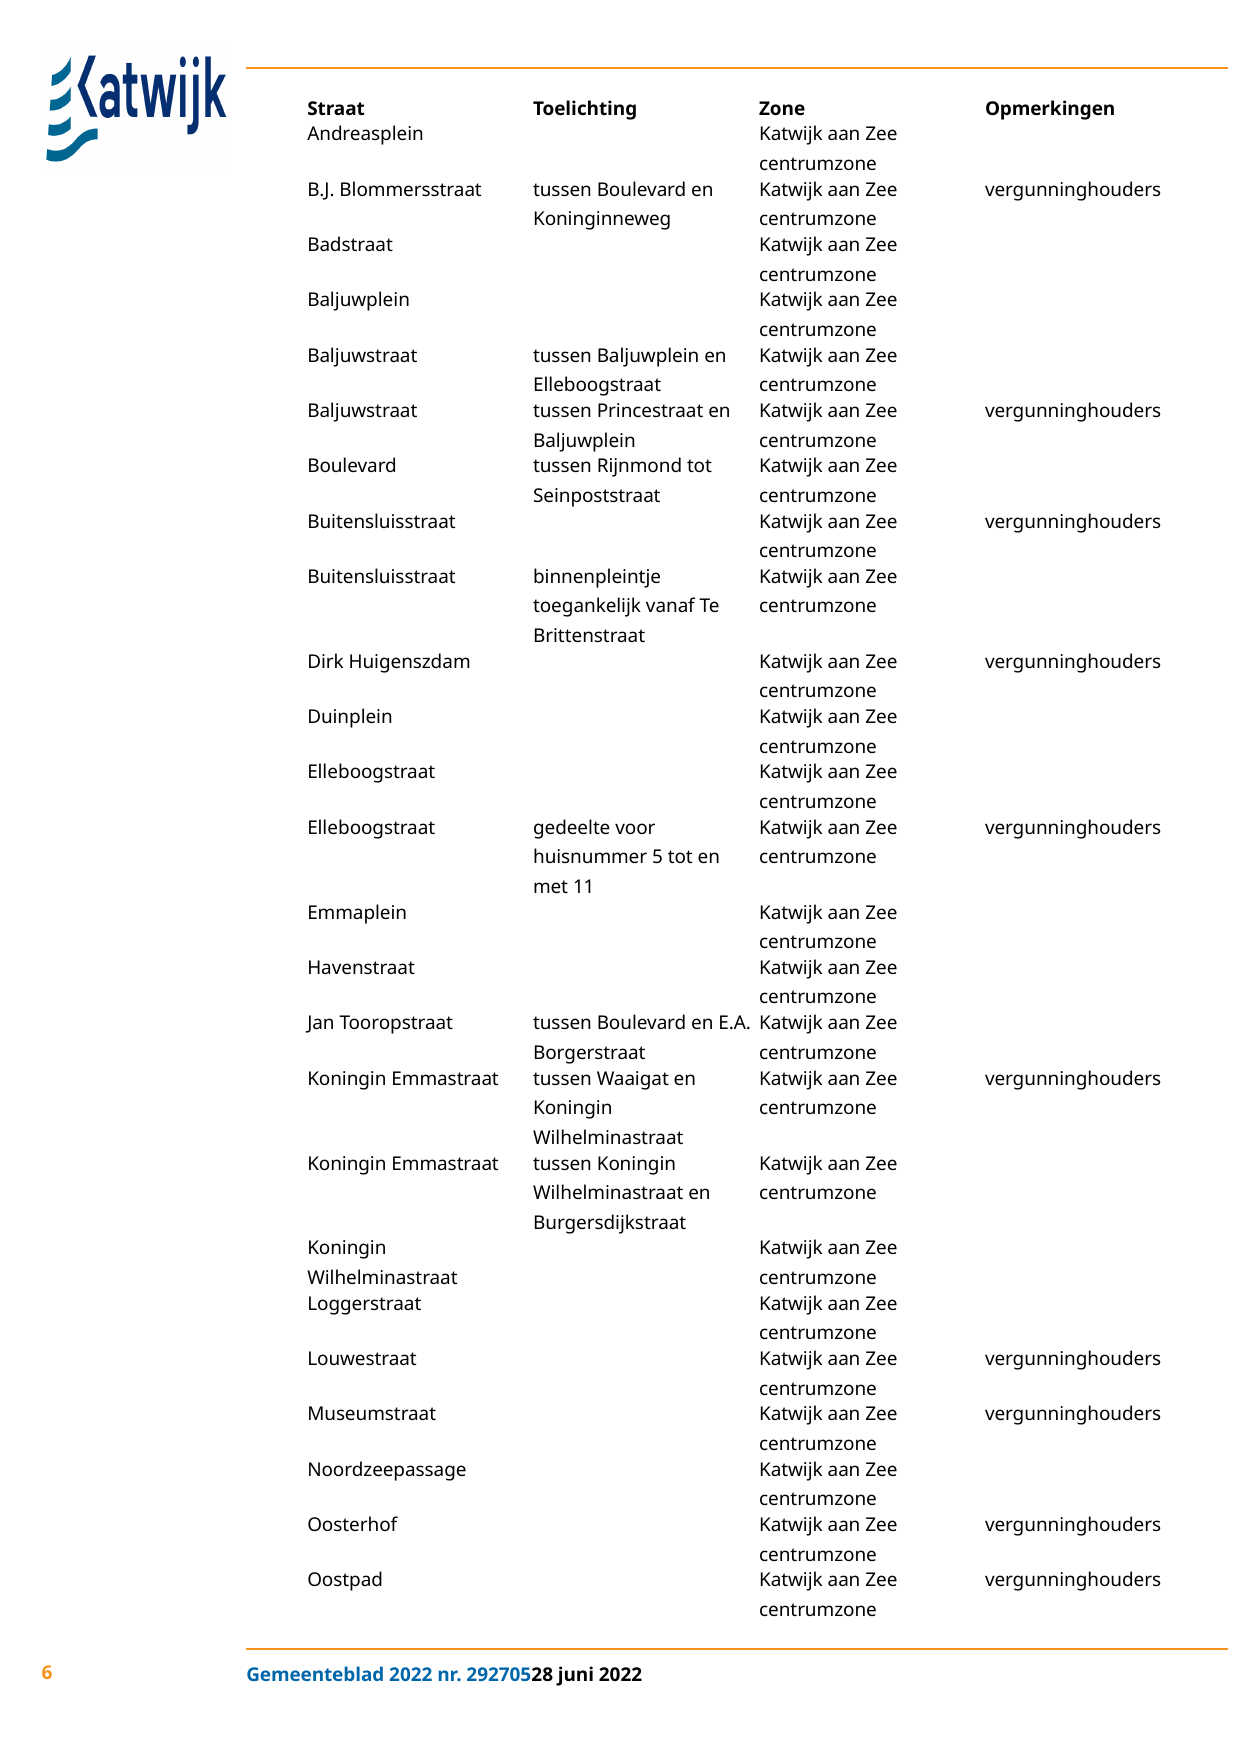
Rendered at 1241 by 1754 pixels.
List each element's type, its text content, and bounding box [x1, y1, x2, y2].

table_cell [985, 231, 1211, 287]
table_cell [985, 1010, 1211, 1065]
table_cell Andreasplein [307, 121, 533, 176]
table_cell vergunninghouders [985, 1511, 1211, 1566]
table_cell Katwijk aan Zee centrumzone [759, 954, 985, 1009]
table_cell Katwijk aan Zee centrumzone [759, 1456, 985, 1511]
table_header Opmerkingen [985, 95, 1211, 121]
table_cell Havenstraat [307, 954, 533, 1009]
table_cell vergunninghouders [985, 508, 1211, 563]
table_cell [533, 1345, 759, 1401]
table_cell Duinplein [307, 703, 533, 759]
table_cell vergunninghouders [985, 1566, 1211, 1612]
table_cell Katwijk aan Zee centrumzone [759, 814, 985, 899]
table_cell Katwijk aan Zee centrumzone [759, 176, 985, 231]
table_cell Koningin Emmastraat [307, 1150, 533, 1234]
table_cell [533, 1290, 759, 1345]
table_cell Badstraat [307, 231, 533, 287]
table_cell Katwijk aan Zee centrumzone [759, 648, 985, 703]
table_cell [985, 954, 1211, 1009]
table_cell Elleboogstraat [307, 759, 533, 814]
table_cell tussen Boulevard en Koninginneweg [533, 176, 759, 231]
table_cell [533, 648, 759, 703]
table_cell [533, 899, 759, 954]
table_cell [985, 563, 1211, 648]
table_cell Loggerstraat [307, 1290, 533, 1345]
table_cell Jan Tooropstraat [307, 1010, 533, 1065]
table_cell Katwijk aan Zee centrumzone [759, 342, 985, 397]
table_cell Emmaplein [307, 899, 533, 954]
table_cell Oosterhof [307, 1511, 533, 1566]
table_cell Baljuwstraat [307, 342, 533, 397]
table_cell [985, 342, 1211, 397]
table_cell Buitensluisstraat [307, 508, 533, 563]
table_cell Katwijk aan Zee centrumzone [759, 1235, 985, 1290]
table_cell Katwijk aan Zee centrumzone [759, 1566, 985, 1612]
table_cell [533, 1401, 759, 1456]
table_cell [533, 231, 759, 287]
table_header Straat [307, 95, 533, 121]
table_cell Katwijk aan Zee centrumzone [759, 899, 985, 954]
table_cell Katwijk aan Zee centrumzone [759, 563, 985, 648]
table_cell tussen Baljuwplein en Elleboogstraat [533, 342, 759, 397]
table_cell [533, 1511, 759, 1566]
table_cell Louwestraat [307, 1345, 533, 1401]
table_cell [985, 899, 1211, 954]
table_cell vergunninghouders [985, 176, 1211, 231]
table_cell tussen Boulevard en E.A. Borgerstraat [533, 1010, 759, 1065]
picture [41, 47, 231, 172]
table_cell Museumstraat [307, 1401, 533, 1456]
table_cell [533, 508, 759, 563]
table_cell Katwijk aan Zee centrumzone [759, 1065, 985, 1150]
table_cell [533, 954, 759, 1009]
table_cell vergunninghouders [985, 648, 1211, 703]
table_cell vergunninghouders [985, 1401, 1211, 1456]
table_cell [985, 453, 1211, 508]
table_cell Koningin Wilhelminastraat [307, 1235, 533, 1290]
table_cell Katwijk aan Zee centrumzone [759, 287, 985, 342]
table_cell Katwijk aan Zee centrumzone [759, 1511, 985, 1566]
table_header Toelichting [533, 95, 759, 121]
table_cell Buitensluisstraat [307, 563, 533, 648]
table_cell Katwijk aan Zee centrumzone [759, 1345, 985, 1401]
table_cell tussen Waaigat en Koningin Wilhelminastraat [533, 1065, 759, 1150]
table_cell tussen Rijnmond tot Seinpoststraat [533, 453, 759, 508]
table_cell Katwijk aan Zee centrumzone [759, 759, 985, 814]
table_cell [985, 1290, 1211, 1345]
table_cell [985, 121, 1211, 176]
table_cell Katwijk aan Zee centrumzone [759, 231, 985, 287]
table_cell Dirk Huigenszdam [307, 648, 533, 703]
table_cell vergunninghouders [985, 1345, 1211, 1401]
table_cell vergunninghouders [985, 814, 1211, 899]
table_cell [533, 1566, 759, 1612]
table_cell Katwijk aan Zee centrumzone [759, 1150, 985, 1234]
table_cell [985, 703, 1211, 759]
table_cell Katwijk aan Zee centrumzone [759, 397, 985, 452]
table_cell [533, 287, 759, 342]
table_cell Katwijk aan Zee centrumzone [759, 1010, 985, 1065]
table_cell Katwijk aan Zee centrumzone [759, 121, 985, 176]
table_header Zone [759, 95, 985, 121]
table_cell Oostpad [307, 1566, 533, 1612]
table_cell Katwijk aan Zee centrumzone [759, 1401, 985, 1456]
table_cell Katwijk aan Zee centrumzone [759, 508, 985, 563]
table_cell Katwijk aan Zee centrumzone [759, 703, 985, 759]
table_cell [533, 1235, 759, 1290]
table_cell [985, 759, 1211, 814]
table_cell [533, 759, 759, 814]
table_cell [985, 1150, 1211, 1234]
table_cell Boulevard [307, 453, 533, 508]
table_cell [533, 1456, 759, 1511]
table_cell [985, 1235, 1211, 1290]
table_cell [533, 121, 759, 176]
table_cell Katwijk aan Zee centrumzone [759, 1290, 985, 1345]
table_cell vergunninghouders [985, 1065, 1211, 1150]
table_cell Noordzeepassage [307, 1456, 533, 1511]
table_cell Baljuwstraat [307, 397, 533, 452]
table_cell vergunninghouders [985, 397, 1211, 452]
table_cell Baljuwplein [307, 287, 533, 342]
table_cell binnenpleintje toegankelijk vanaf Te Brittenstraat [533, 563, 759, 648]
table_cell [985, 287, 1211, 342]
table_cell [533, 703, 759, 759]
table_cell gedeelte voor huisnummer 5 tot en met 11 [533, 814, 759, 899]
table_cell Koningin Emmastraat [307, 1065, 533, 1150]
table_cell B.J. Blommersstraat [307, 176, 533, 231]
table_cell tussen Koningin Wilhelminastraat en Burgersdijkstraat [533, 1150, 759, 1234]
table_cell Elleboogstraat [307, 814, 533, 899]
table_cell tussen Princestraat en Baljuwplein [533, 397, 759, 452]
table_cell [985, 1456, 1211, 1511]
table_cell Katwijk aan Zee centrumzone [759, 453, 985, 508]
